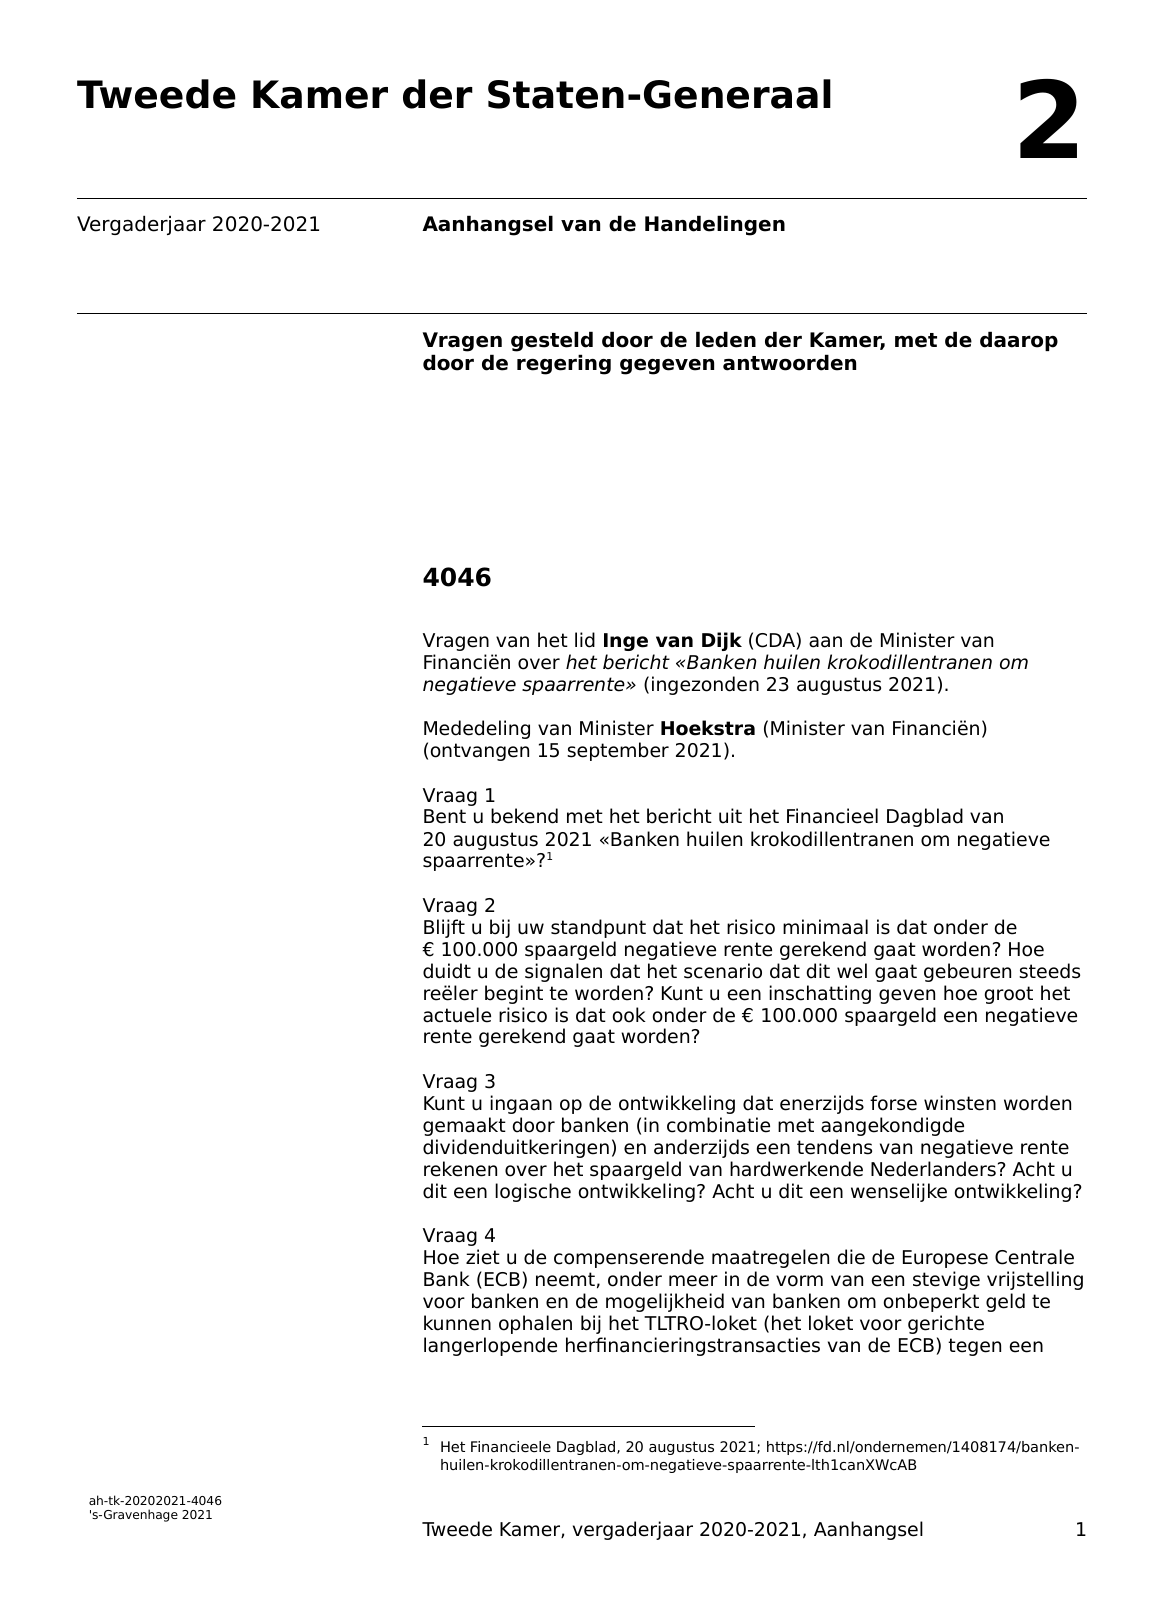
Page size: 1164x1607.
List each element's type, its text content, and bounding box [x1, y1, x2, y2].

text Vraag 2 [422, 894, 1087, 917]
text Hoe ziet u de compenserende maatregelen die de Europese Centrale Bank (ECB) neemt, onder meer in de vorm van een stevige vrijstelling voor banken en de mogelijkheid van banken om onbeperkt geld te kunnen ophalen bij het TLTRO-loket (het loket voor gerichte langerlopende herfinancieringstransacties van de ECB) tegen een [422, 1247, 1087, 1357]
text Kunt u ingaan op de ontwikkeling dat enerzijds forse winsten worden gemaakt door banken (in combinatie met aangekondigde dividenduitkeringen) en anderzijds een tendens van negatieve rente rekenen over het spaargeld van hardwerkende Nederlanders? Acht u dit een logische ontwikkeling? Acht u dit een wenselijke ontwikkeling? [422, 1093, 1087, 1202]
table_header Tweede Kamer der Staten-Generaal [77, 59, 886, 198]
table_header 2 [886, 59, 1087, 198]
text Vragen van het lid Inge van Dijk (CDA) aan de Minister van Financiën over het bericht «Banken huilen krokodillentranen om negatieve spaarrente» (ingezonden 23 augustus 2021). [422, 630, 1087, 696]
text Bent u bekend met het bericht uit het Financieel Dagblad van 20 augustus 2021 «Banken huilen krokodillentranen om negatieve spaarrente»? [422, 806, 1087, 872]
text 4046 [422, 563, 1087, 592]
table_cell Aanhangsel van de Handelingen [422, 199, 1087, 313]
text Blijft u bij uw standpunt dat het risico minimaal is dat onder de € 100.000 spaargeld negatieve rente gerekend gaat worden? Hoe duidt u de signalen dat het scenario dat dit wel gaat gebeuren steeds reëler begint te worden? Kunt u een inschatting geven hoe groot het actuele risico is dat ook onder de € 100.000 spaargeld een negatieve rente gerekend gaat worden? [422, 917, 1087, 1048]
text Het Financieele Dagblad, 20 augustus 2021; https://fd.nl/ondernemen/1408174/banken-huilen-krokodillentranen-om-negatieve-spaarrente-lth1canXWcAB [422, 1435, 1087, 1474]
table_cell [77, 314, 422, 375]
text Vraag 4 [422, 1225, 1087, 1247]
text 's-Gravenhage 2021 [88, 1508, 323, 1522]
table_cell Vragen gesteld door de leden der Kamer, met de daarop door de regering gegeven antwoorden [422, 314, 1087, 375]
text ah-tk-20202021-4046 [88, 1494, 323, 1508]
text Vraag 3 [422, 1071, 1087, 1093]
text Mededeling van Minister Hoekstra (Minister van Financiën) (ontvangen 15 september 2021). [422, 718, 1087, 762]
text Vraag 1 [422, 784, 1087, 806]
table_cell Vergaderjaar 2020-2021 [77, 199, 422, 313]
